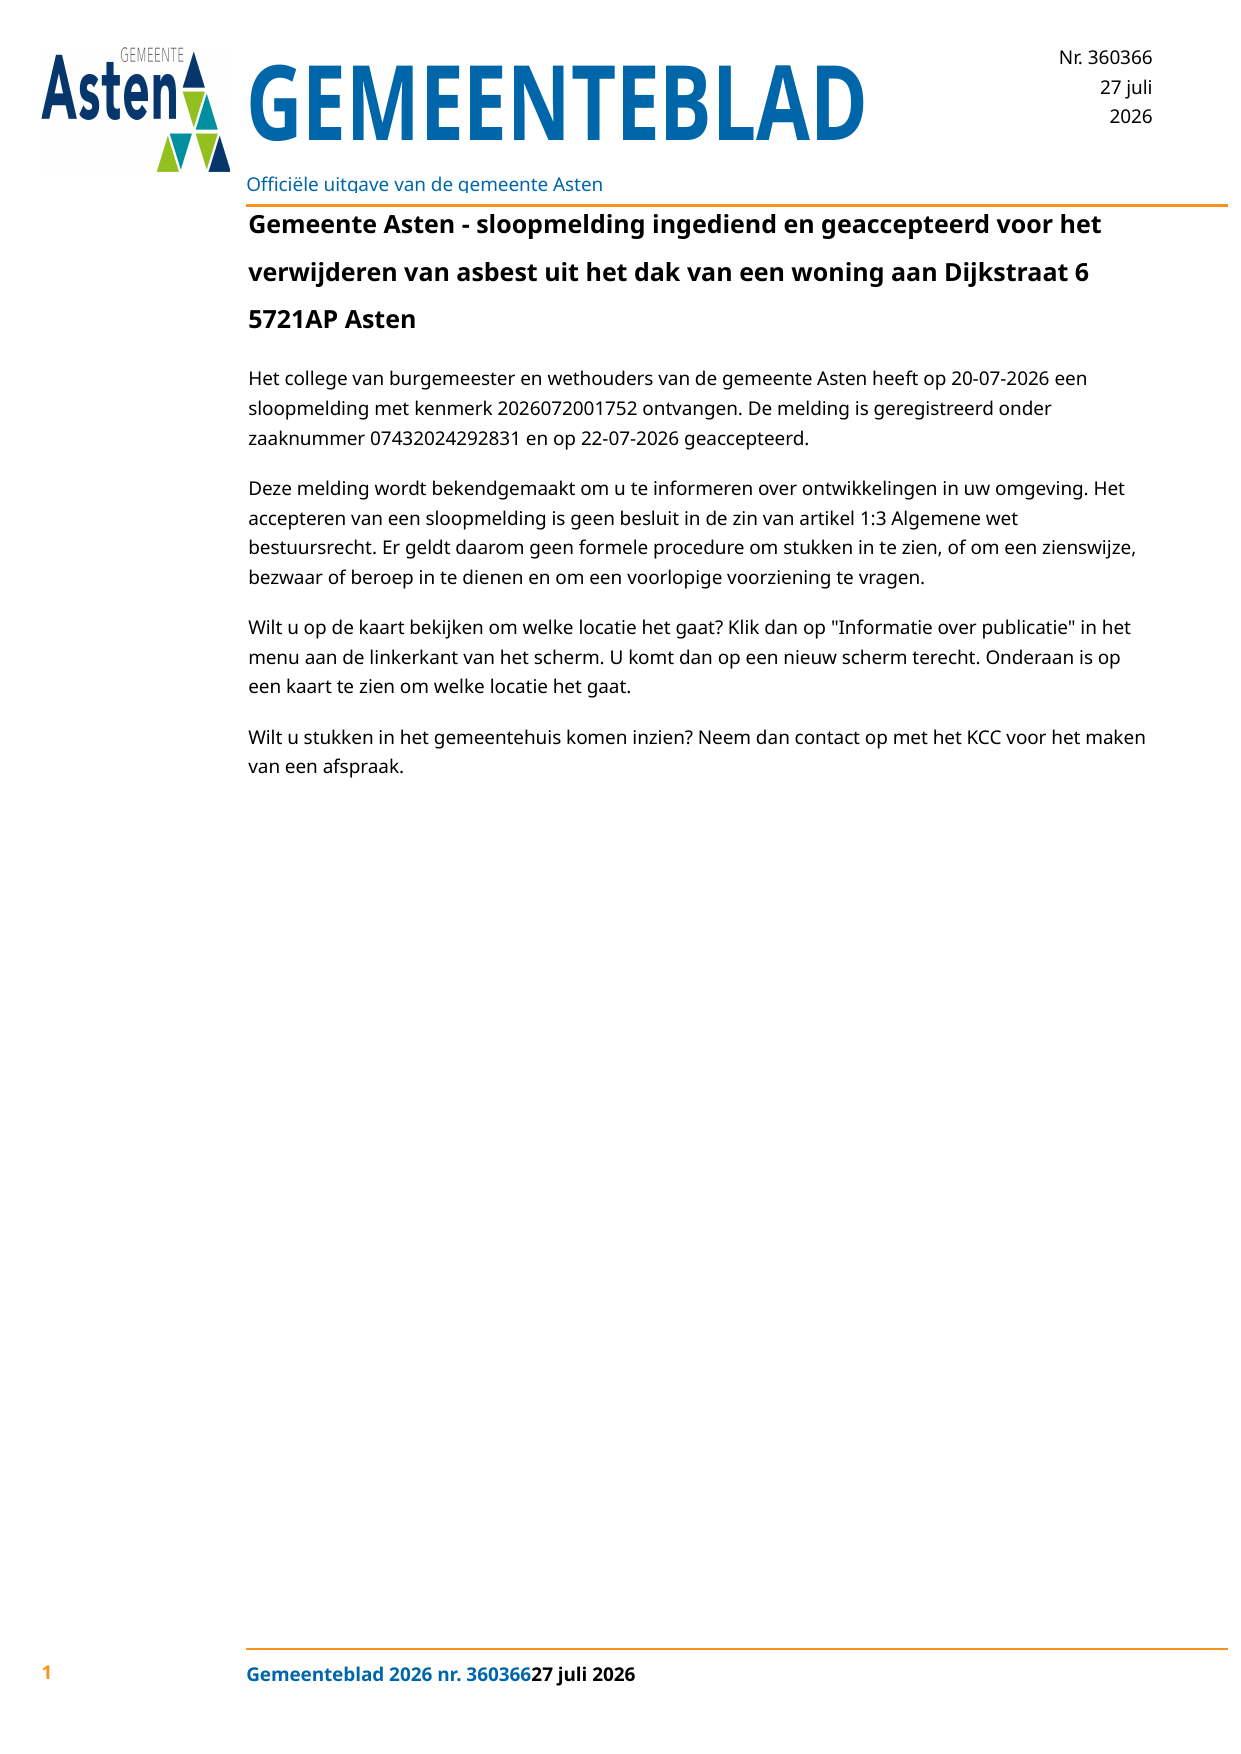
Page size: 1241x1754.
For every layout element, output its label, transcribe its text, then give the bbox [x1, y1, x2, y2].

picture [41, 47, 231, 172]
text Wilt u stukken in het gemeentehuis komen inzien? Neem dan contact op met het KCC voor het maken van een afspraak. [248, 724, 1152, 779]
text Gemeente Asten - sloopmelding ingediend en geaccepteerd voor het verwijderen van asbest uit het dak van een woning aan Dijkstraat 6 5721AP Asten [248, 207, 1152, 336]
text Wilt u op de kaart bekijken om welke locatie het gaat? Klik dan op "Informatie over publicatie" in het menu aan de linkerkant van het scherm. U komt dan op een nieuw scherm terecht. Onderaan is op een kaart te zien om welke locatie het gaat. [248, 614, 1152, 699]
text Deze melding wordt bekendgemaakt om u te informeren over ontwikkelingen in uw omgeving. Het accepteren van een sloopmelding is geen besluit in de zin van artikel 1:3 Algemene wet bestuursrecht. Er geldt daarom geen formele procedure om stukken in te zien, of om een zienswijze, bezwaar of beroep in te dienen en om een voorlopige voorziening te vragen. [248, 475, 1152, 589]
text Het college van burgemeester en wethouders van de gemeente Asten heeft op 20-07-2026 een sloopmelding met kenmerk 2026072001752 ontvangen. De melding is geregistreerd onder zaaknummer 07432024292831 en op 22-07-2026 geaccepteerd. [248, 366, 1152, 450]
